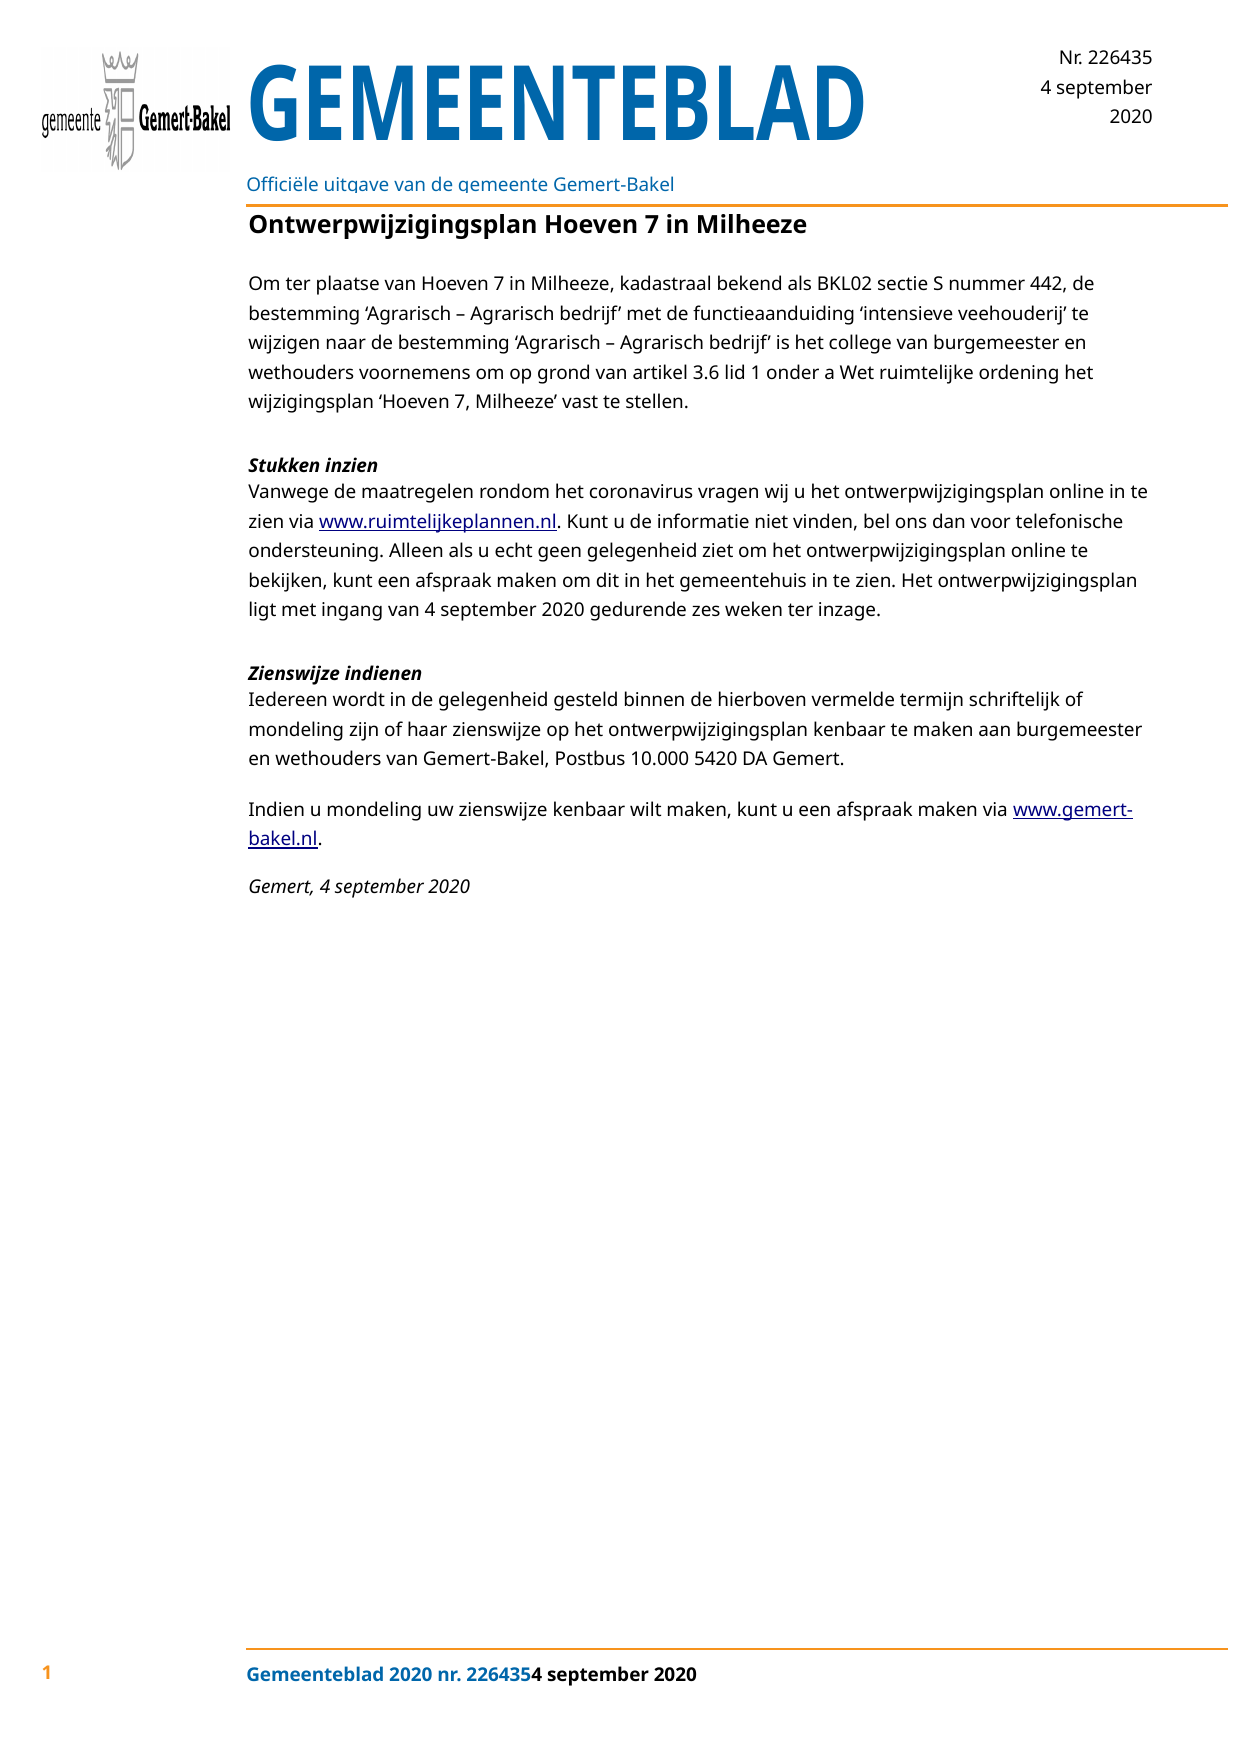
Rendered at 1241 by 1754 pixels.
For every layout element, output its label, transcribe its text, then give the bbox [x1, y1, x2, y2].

text Iedereen wordt in de gelegenheid gesteld binnen de hierboven vermelde termijn schriftelijk of mondeling zijn of haar zienswijze op het ontwerpwijzigingsplan kenbaar te maken aan burgemeester en wethouders van Gemert-Bakel, Postbus 10.000 5420 DA Gemert. [248, 686, 1152, 771]
text Ontwerpwijzigingsplan Hoeven 7 in Milheeze [248, 207, 1152, 241]
text Zienswijze indienen [248, 661, 1152, 686]
text Stukken inzien [248, 453, 1152, 478]
text Om ter plaatse van Hoeven 7 in Milheeze, kadastraal bekend als BKL02 sectie S nummer 442, de bestemming ‘Agrarisch – Agrarisch bedrijf’ met de functieaanduiding ‘intensieve veehouderij’ te wijzigen naar de bestemming ‘Agrarisch – Agrarisch bedrijf’ is het college van burgemeester en wethouders voornemens om op grond van artikel 3.6 lid 1 onder a Wet ruimtelijke ordening het wijzigingsplan ‘Hoeven 7, Milheeze’ vast te stellen. [248, 270, 1152, 414]
picture [41, 47, 231, 172]
text Indien u mondeling uw zienswijze kenbaar wilt maken, kunt u een afspraak maken via www.gemert-bakel.nl. [248, 796, 1152, 851]
text Gemert, 4 september 2020 [248, 873, 1152, 899]
text Vanwege de maatregelen rondom het coronavirus vragen wij u het ontwerpwijzigingsplan online in te zien via www.ruimtelijkeplannen.nl. Kunt u de informatie niet vinden, bel ons dan voor telefonische ondersteuning. Alleen als u echt geen gelegenheid ziet om het ontwerpwijzigingsplan online te bekijken, kunt een afspraak maken om dit in het gemeentehuis in te zien. Het ontwerpwijzigingsplan ligt met ingang van 4 september 2020 gedurende zes weken ter inzage. [248, 478, 1152, 622]
